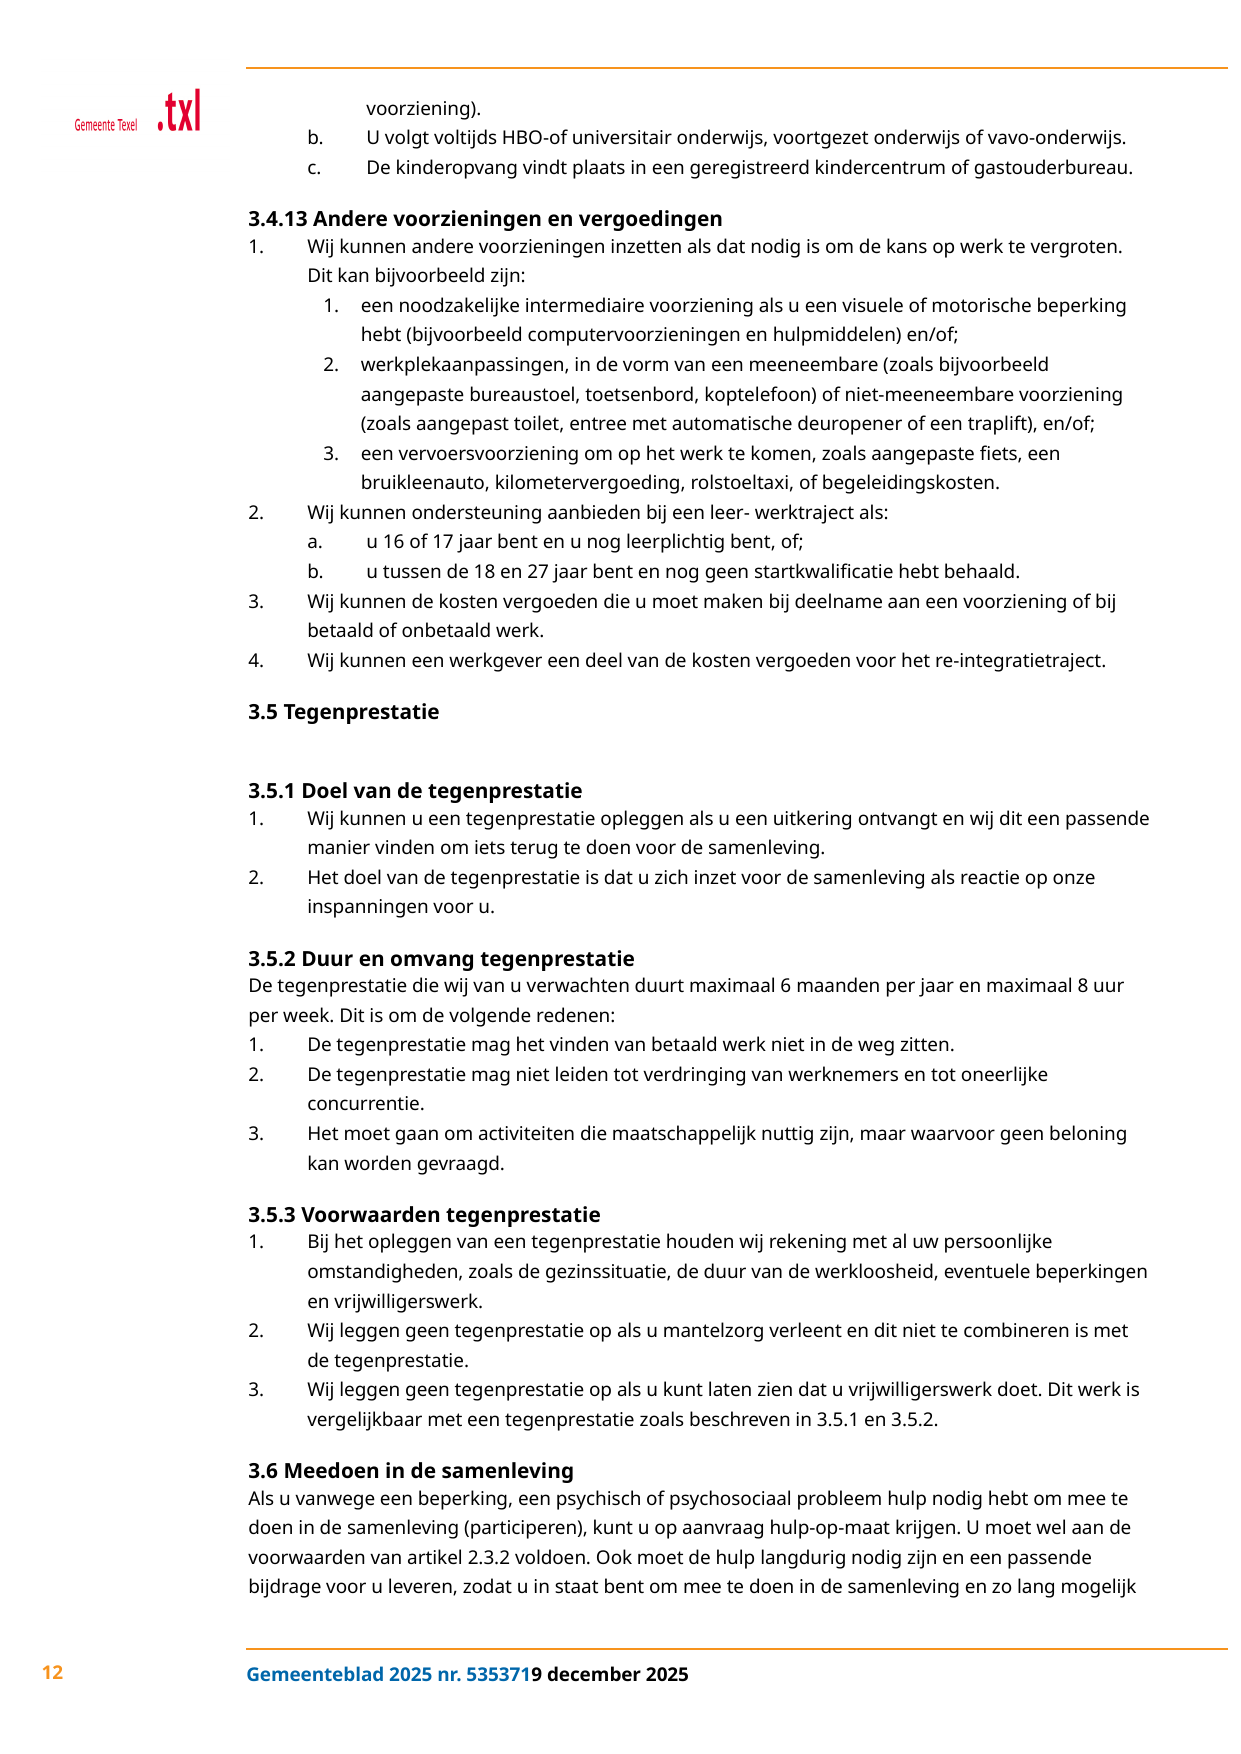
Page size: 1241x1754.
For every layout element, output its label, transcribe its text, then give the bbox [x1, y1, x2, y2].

text 3.5.3 Voorwaarden tegenprestatie [248, 1200, 1152, 1229]
list De tegenprestatie mag het vinden van betaald werk niet in de weg zitten. [248, 1031, 1152, 1057]
text 3.4.13 Andere voorzieningen en vergoedingen [248, 204, 1152, 233]
list U volgt voltijds HBO-of universitair onderwijs, voortgezet onderwijs of vavo-onderwijs. [307, 124, 1152, 150]
list u tussen de 18 en 27 jaar bent en nog geen startkwalificatie hebt behaald. [307, 558, 1152, 584]
list Wij kunnen een werkgever een deel van de kosten vergoeden voor het re-integratietraject. [248, 647, 1152, 673]
list u 16 of 17 jaar bent en u nog leerplichtig bent, of; [307, 529, 1152, 554]
list Wij kunnen ondersteuning aanbieden bij een leer- werktraject als: [248, 499, 1152, 525]
list Wij leggen geen tegenprestatie op als u mantelzorg verleent en dit niet te combineren is met de tegenprestatie. [248, 1317, 1152, 1373]
list een vervoersvoorziening om op het werk te komen, zoals aangepaste fiets, een bruikleenauto, kilometervergoeding, rolstoeltaxi, of begeleidingskosten. [323, 440, 1152, 495]
text 3.5.1 Doel van de tegenprestatie [248, 776, 1152, 805]
text Als u vanwege een beperking, een psychisch of psychosociaal probleem hulp nodig hebt om mee te doen in de samenleving (participeren), kunt u op aanvraag hulp-op-maat krijgen. U moet wel aan de voorwaarden van artikel 2.3.2 voldoen. Ook moet de hulp langdurig nodig zijn en een passende bijdrage voor u leveren, zodat u in staat bent om mee te doen in de samenleving en zo lang mogelijk [248, 1485, 1152, 1599]
list voorziening). [307, 95, 1152, 121]
list Bij het opleggen van een tegenprestatie houden wij rekening met al uw persoonlijke omstandigheden, zoals de gezinssituatie, de duur van de werkloosheid, eventuele beperkingen en vrijwilligerswerk. [248, 1229, 1152, 1313]
list Wij kunnen de kosten vergoeden die u moet maken bij deelname aan een voorziening of bij betaald of onbetaald werk. [248, 588, 1152, 643]
list Wij kunnen andere voorzieningen inzetten als dat nodig is om de kans op werk te vergroten. [248, 233, 1152, 258]
text De tegenprestatie die wij van u verwachten duurt maximaal 6 maanden per jaar en maximaal 8 uur per week. Dit is om de volgende redenen: [248, 972, 1152, 1028]
list Het doel van de tegenprestatie is dat u zich inzet voor de samenleving als reactie op onze inspanningen voor u. [248, 864, 1152, 919]
list De kinderopvang vindt plaats in een geregistreerd kindercentrum of gastouderbureau. [307, 154, 1152, 180]
picture [41, 47, 231, 172]
list Het moet gaan om activiteiten die maatschappelijk nuttig zijn, maar waarvoor geen beloning kan worden gevraagd. [248, 1120, 1152, 1176]
text 3.5.2 Duur en omvang tegenprestatie [248, 944, 1152, 972]
list Dit kan bijvoorbeeld zijn: [248, 262, 1152, 288]
list Wij kunnen u een tegenprestatie opleggen als u een uitkering ontvangt en wij dit een passende manier vinden om iets terug te doen voor de samenleving. [248, 805, 1152, 860]
list Wij leggen geen tegenprestatie op als u kunt laten zien dat u vrijwilligerswerk doet. Dit werk is vergelijkbaar met een tegenprestatie zoals beschreven in 3.5.1 en 3.5.2. [248, 1377, 1152, 1432]
list werkplekaanpassingen, in de vorm van een meeneembare (zoals bijvoorbeeld aangepaste bureaustoel, toetsenbord, koptelefoon) of niet-meeneembare voorziening (zoals aangepast toilet, entree met automatische deuropener of een traplift), en/of; [323, 351, 1152, 436]
list De tegenprestatie mag niet leiden tot verdringing van werknemers en tot oneerlijke concurrentie. [248, 1061, 1152, 1116]
text 3.6 Meedoen in de samenleving [248, 1457, 1152, 1485]
text 3.5 Tegenprestatie [248, 697, 1152, 726]
list een noodzakelijke intermediaire voorziening als u een visuele of motorische beperking hebt (bijvoorbeeld computervoorzieningen en hulpmiddelen) en/of; [323, 292, 1152, 347]
